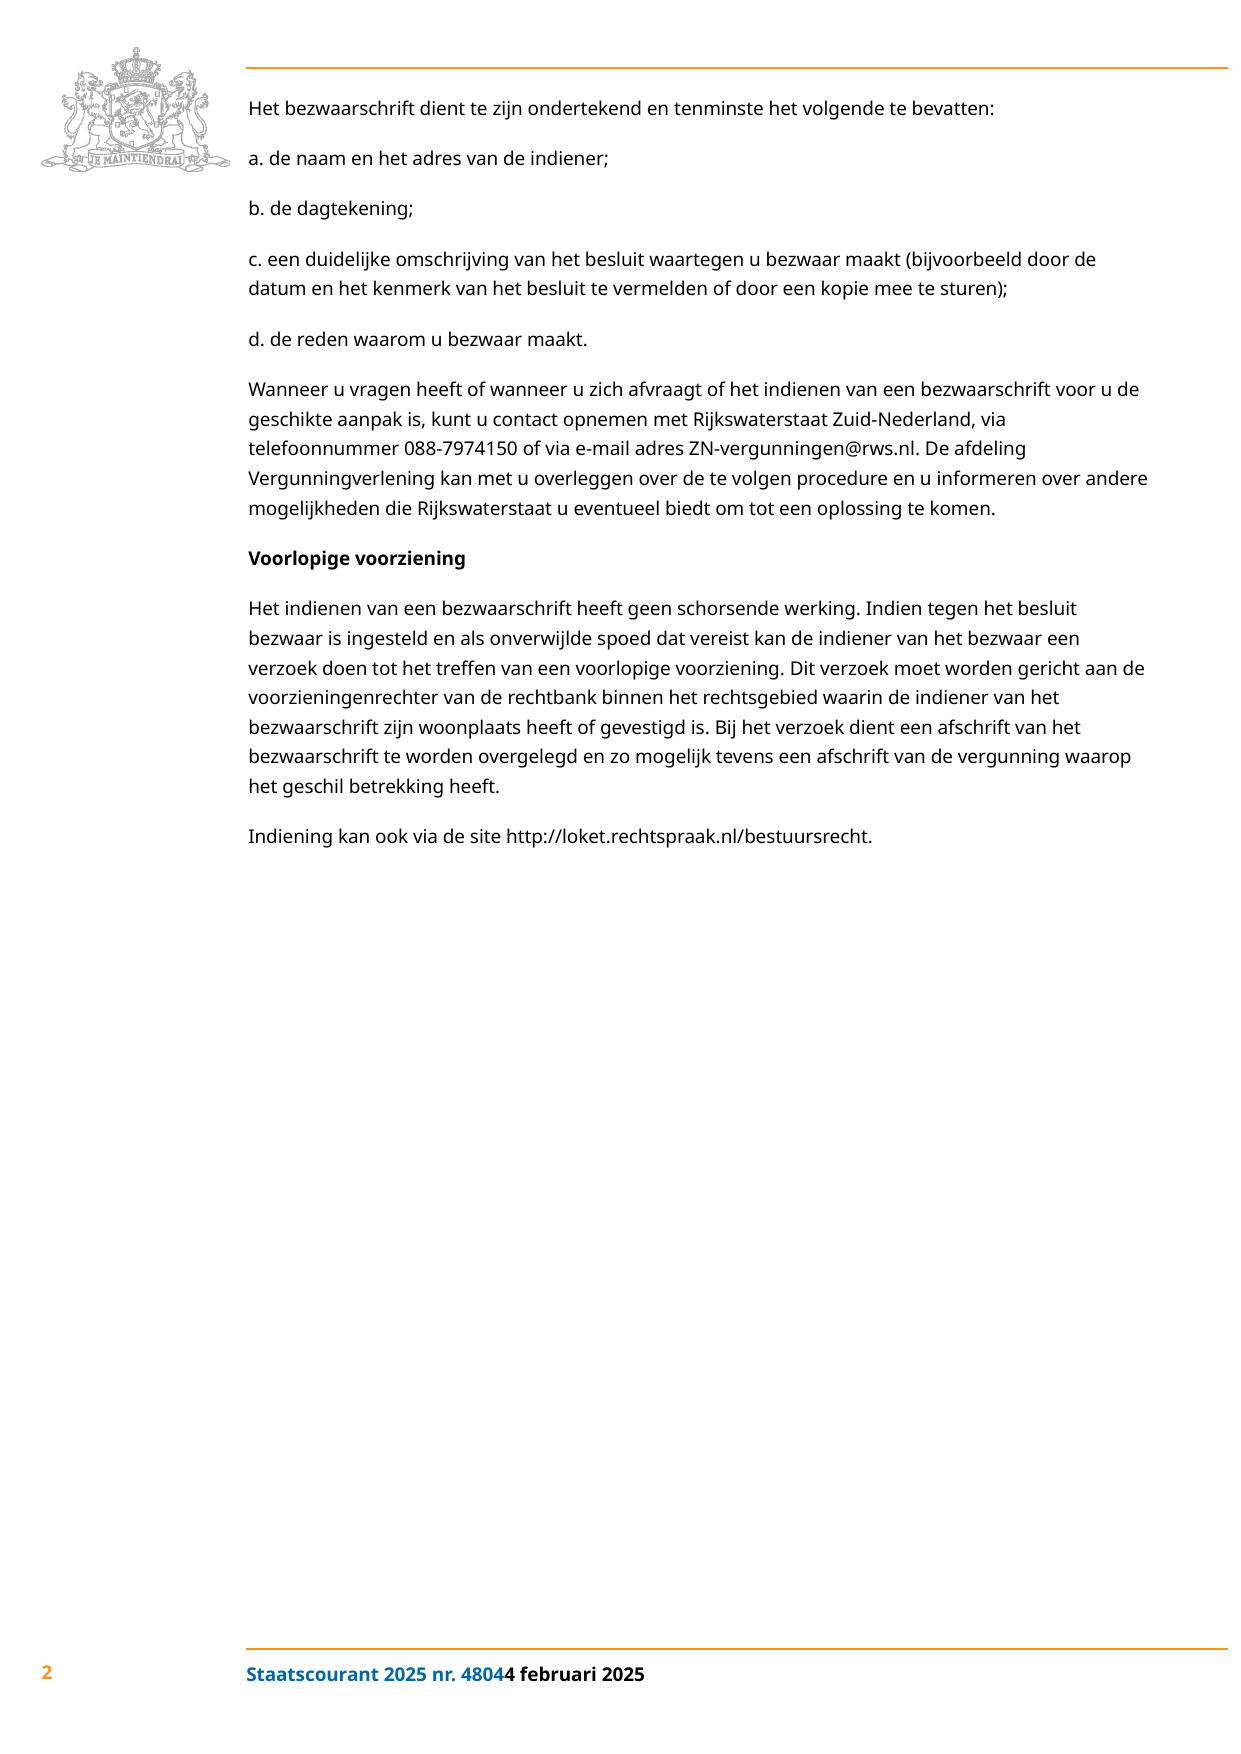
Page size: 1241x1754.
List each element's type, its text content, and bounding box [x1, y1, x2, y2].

text b. de dagtekening; [248, 196, 1152, 221]
text Voorlopige voorziening [248, 545, 1152, 571]
text Wanneer u vragen heeft of wanneer u zich afvraagt of het indienen van een bezwaarschrift voor u de geschikte aanpak is, kunt u contact opnemen met Rijkswaterstaat Zuid-Nederland, via telefoonnummer 088-7974150 of via e-mail adres ZN-vergunningen@rws.nl. De afdeling Vergunningverlening kan met u overleggen over de te volgen procedure en u informeren over andere mogelijkheden die Rijkswaterstaat u eventueel biedt om tot een oplossing te komen. [248, 376, 1152, 521]
text Het bezwaarschrift dient te zijn ondertekend en tenminste het volgende te bevatten: [248, 95, 1152, 121]
picture [41, 47, 231, 172]
text a. de naam en het adres van de indiener; [248, 145, 1152, 171]
text d. de reden waarom u bezwaar maakt. [248, 326, 1152, 352]
text Het indienen van een bezwaarschrift heeft geen schorsende werking. Indien tegen het besluit bezwaar is ingesteld en als onverwijlde spoed dat vereist kan de indiener van het bezwaar een verzoek doen tot het treffen van een voorlopige voorziening. Dit verzoek moet worden gericht aan de voorzieningenrechter van de rechtbank binnen het rechtsgebied waarin de indiener van het bezwaarschrift zijn woonplaats heeft of gevestigd is. Bij het verzoek dient een afschrift van het bezwaarschrift te worden overgelegd en zo mogelijk tevens een afschrift van de vergunning waarop het geschil betrekking heeft. [248, 596, 1152, 799]
text c. een duidelijke omschrijving van het besluit waartegen u bezwaar maakt (bijvoorbeeld door de datum en het kenmerk van het besluit te vermelden of door een kopie mee te sturen); [248, 246, 1152, 301]
text Indiening kan ook via de site http://loket.rechtspraak.nl/bestuursrecht. [248, 823, 1152, 849]
